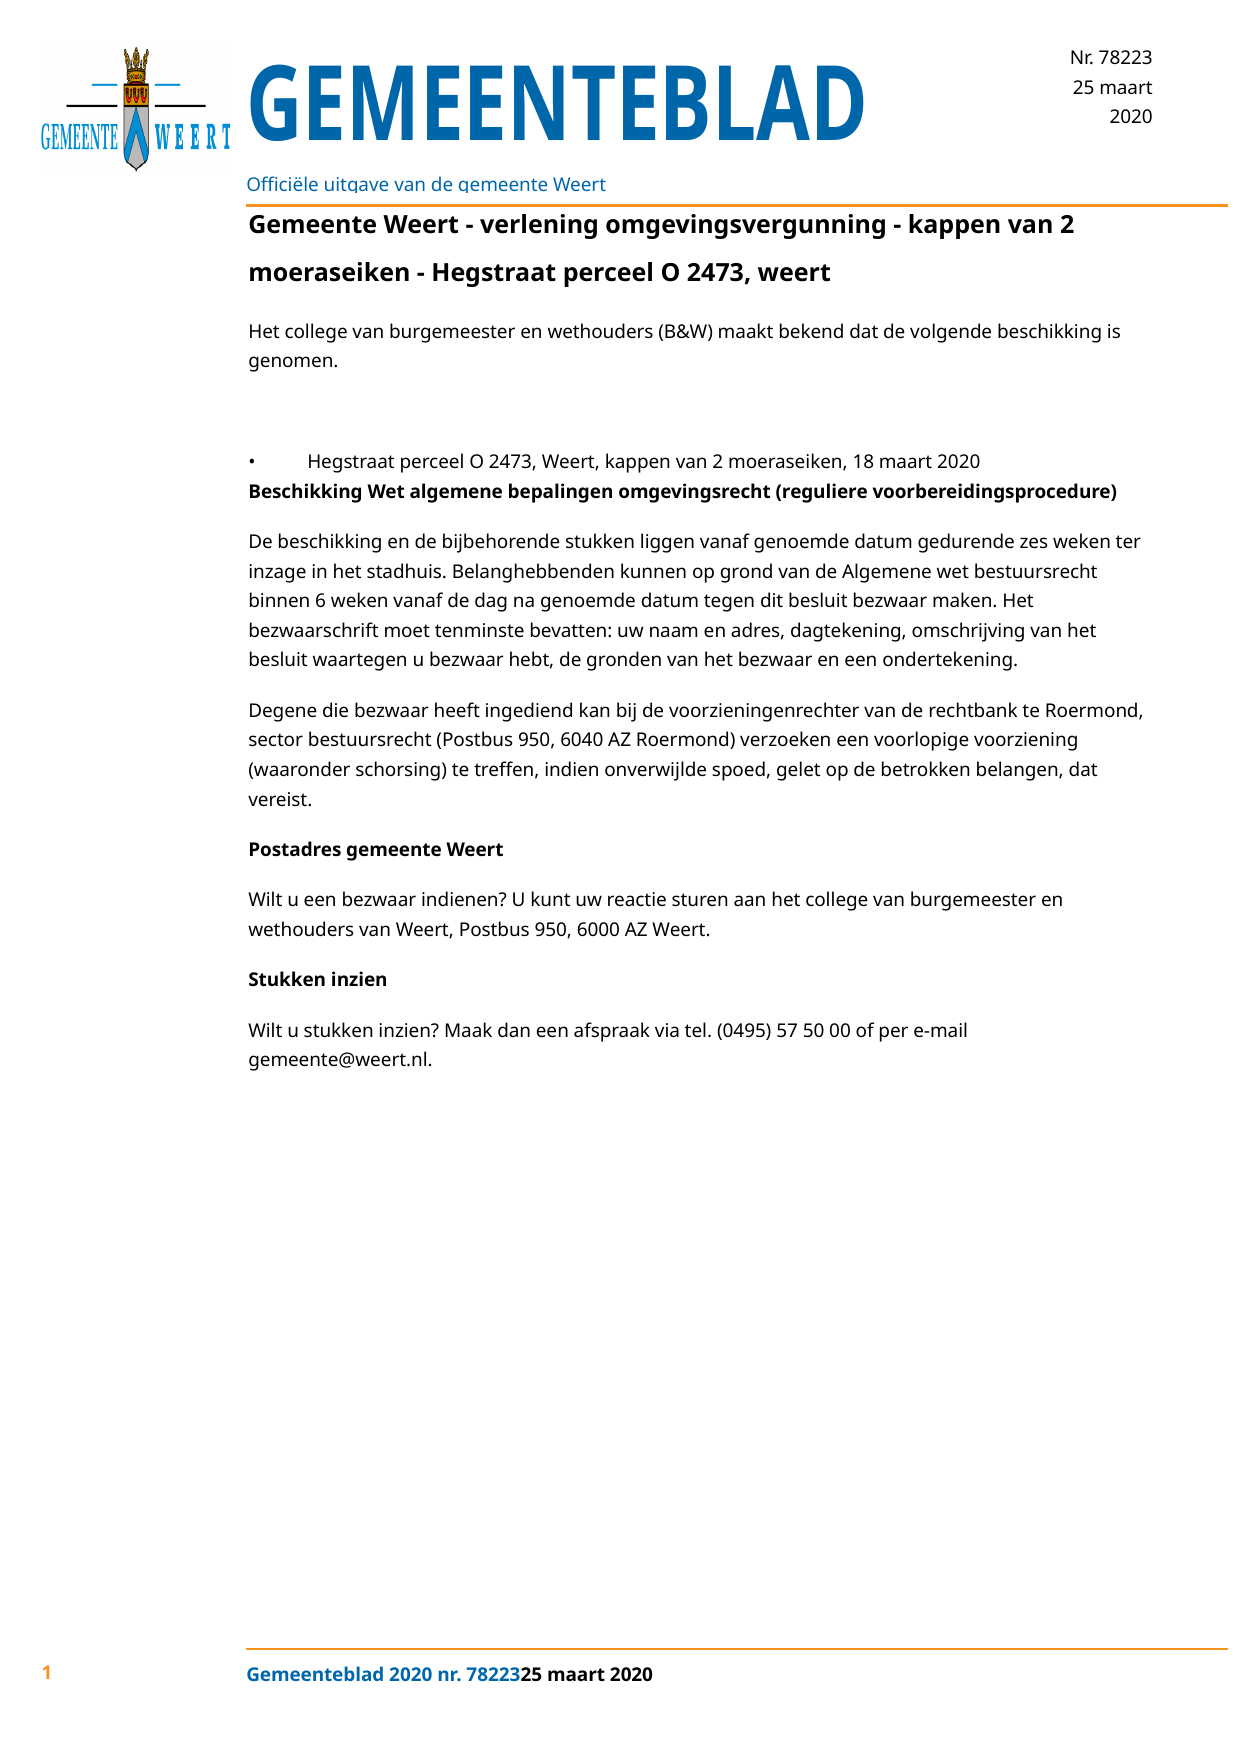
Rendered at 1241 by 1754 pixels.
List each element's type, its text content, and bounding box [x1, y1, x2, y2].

text Degene die bezwaar heeft ingediend kan bij de voorzieningenrechter van de rechtbank te Roermond, sector bestuursrecht (Postbus 950, 6040 AZ Roermond) verzoeken een voorlopige voorziening (waaronder schorsing) te treffen, indien onverwijlde spoed, gelet op de betrokken belangen, dat vereist. [248, 697, 1152, 812]
text Beschikking Wet algemene bepalingen omgevingsrecht (reguliere voorbereidingsprocedure) [248, 478, 1152, 504]
picture [41, 47, 231, 172]
text Wilt u een bezwaar indienen? U kunt uw reactie sturen aan het college van burgemeester en wethouders van Weert, Postbus 950, 6000 AZ Weert. [248, 887, 1152, 942]
list Hegstraat perceel O 2473, Weert, kappen van 2 moeraseiken, 18 maart 2020 [248, 448, 1152, 474]
text Postadres gemeente Weert [248, 836, 1152, 862]
text De beschikking en de bijbehorende stukken liggen vanaf genoemde datum gedurende zes weken ter inzage in het stadhuis. Belanghebbenden kunnen op grond van de Algemene wet bestuursrecht binnen 6 weken vanaf de dag na genoemde datum tegen dit besluit bezwaar maken. Het bezwaarschrift moet tenminste bevatten: uw naam en adres, dagtekening, omschrijving van het besluit waartegen u bezwaar hebt, de gronden van het bezwaar en een ondertekening. [248, 528, 1152, 672]
text Het college van burgemeester en wethouders (B&W) maakt bekend dat de volgende beschikking is genomen. [248, 318, 1152, 373]
text Wilt u stukken inzien? Maak dan een afspraak via tel. (0495) 57 50 00 of per e-mail gemeente@weert.nl. [248, 1017, 1152, 1072]
text Stukken inzien [248, 967, 1152, 992]
text Gemeente Weert - verlening omgevingsvergunning - kappen van 2 moeraseiken - Hegstraat perceel O 2473, weert [248, 207, 1152, 288]
